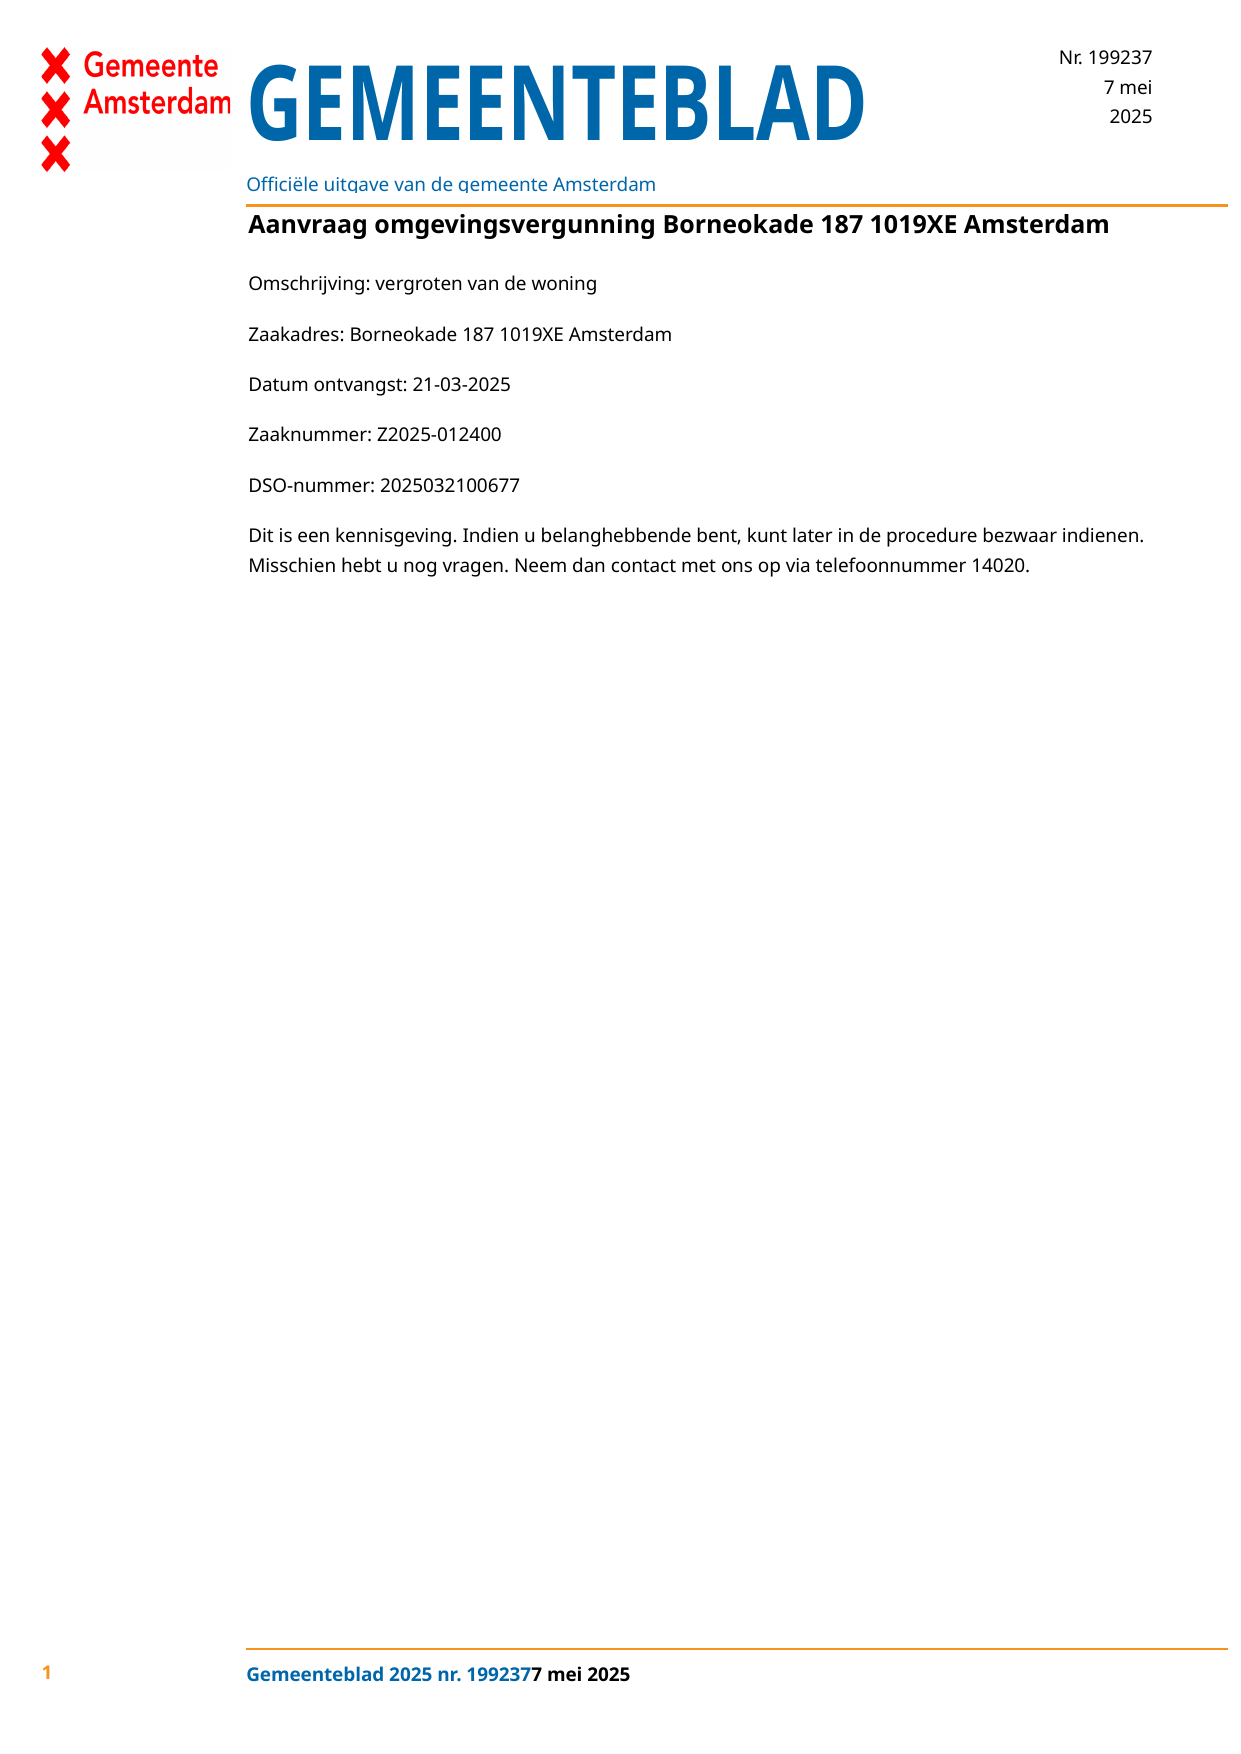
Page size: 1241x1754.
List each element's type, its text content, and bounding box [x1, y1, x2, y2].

text Aanvraag omgevingsvergunning Borneokade 187 1019XE Amsterdam [248, 207, 1152, 241]
text Omschrijving: vergroten van de woning [248, 270, 1152, 296]
text Zaakadres: Borneokade 187 1019XE Amsterdam [248, 321, 1152, 346]
text Dit is een kennisgeving. Indien u belanghebbende bent, kunt later in de procedure bezwaar indienen. Misschien hebt u nog vragen. Neem dan contact met ons op via telefoonnummer 14020. [248, 522, 1152, 578]
text Datum ontvangst: 21-03-2025 [248, 371, 1152, 397]
text DSO-nummer: 2025032100677 [248, 472, 1152, 498]
text Zaaknummer: Z2025-012400 [248, 422, 1152, 447]
picture [41, 47, 231, 172]
